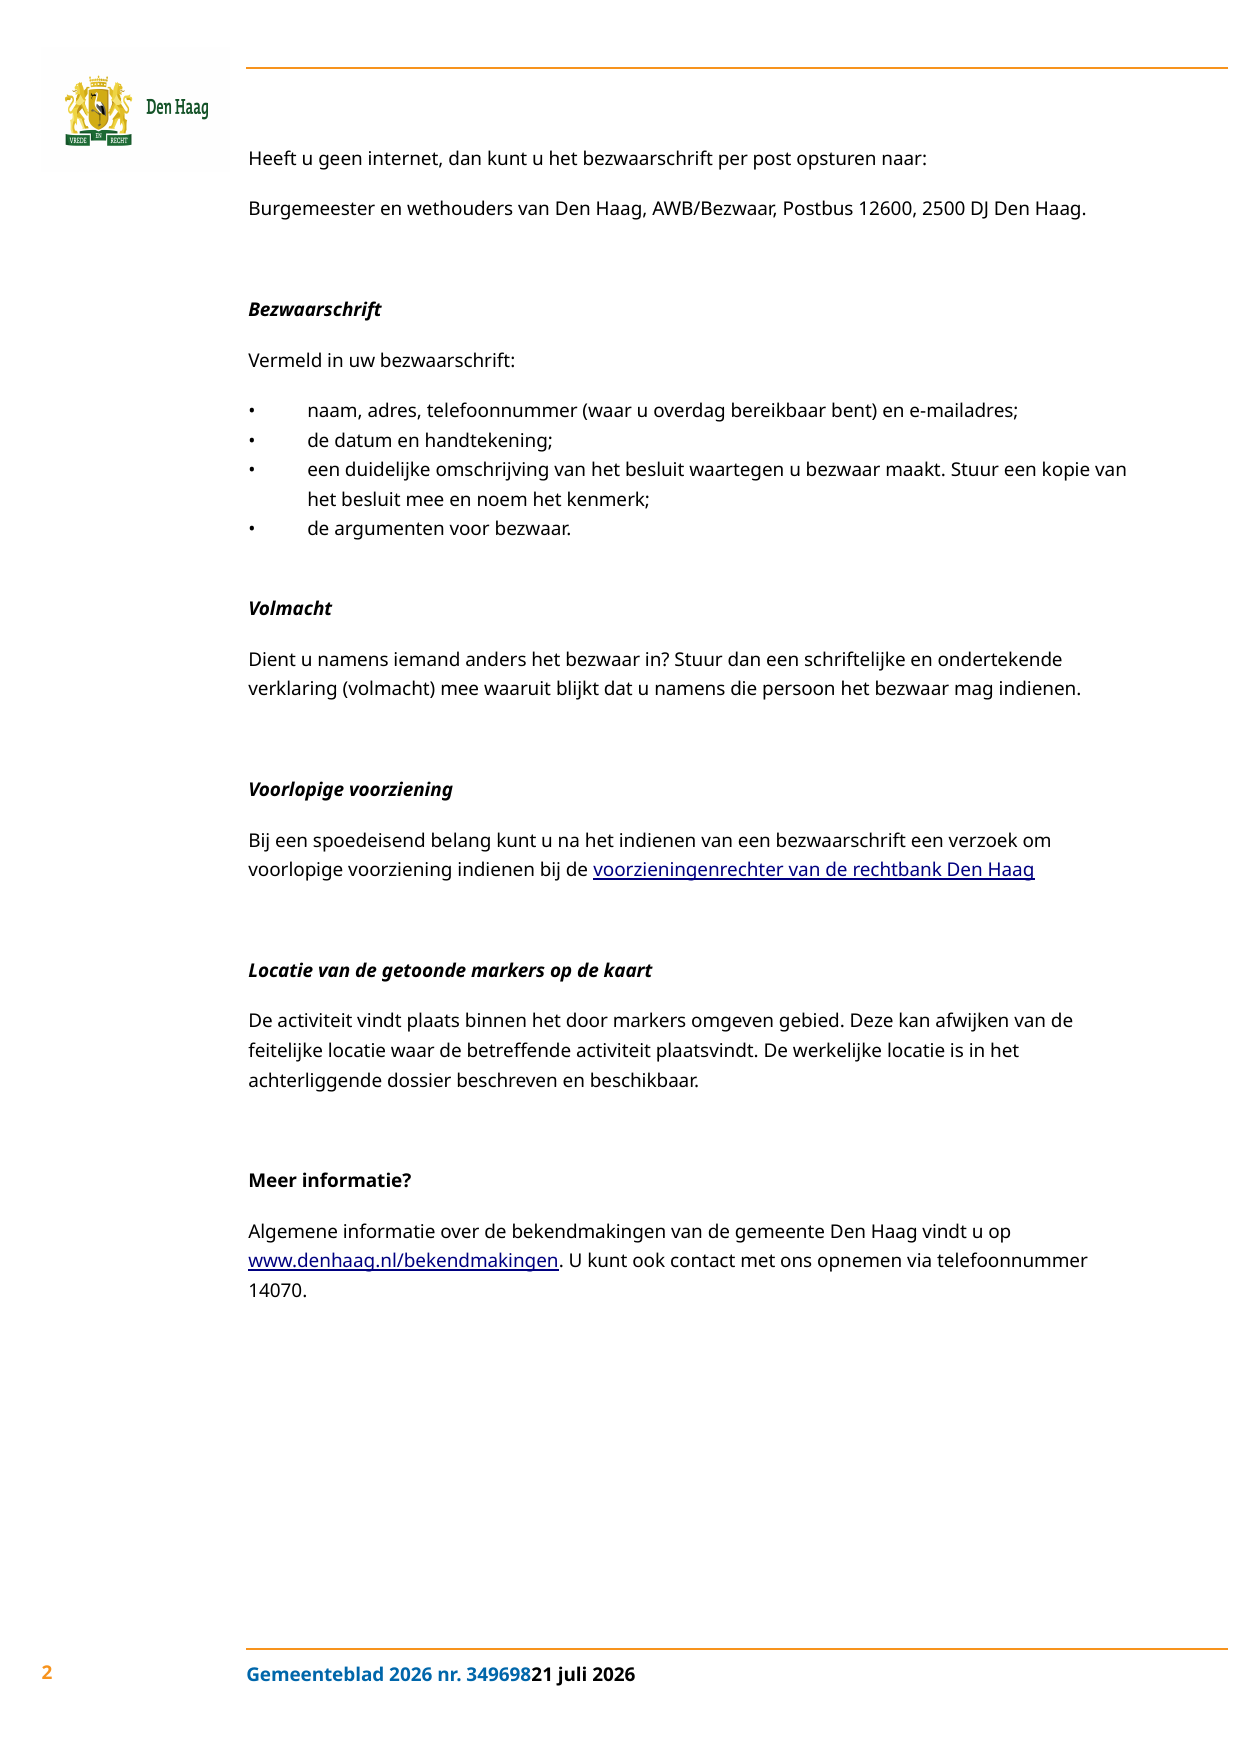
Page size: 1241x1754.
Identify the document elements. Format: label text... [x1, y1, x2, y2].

list de argumenten voor bezwaar. [248, 516, 1152, 541]
text Algemene informatie over de bekendmakingen van de gemeente Den Haag vindt u op www.denhaag.nl/bekendmakingen. U kunt ook contact met ons opnemen via telefoonnummer 14070. [248, 1218, 1152, 1303]
text Volmacht [248, 596, 1152, 621]
picture [41, 47, 231, 172]
text Voorlopige voorziening [248, 776, 1152, 802]
text Dient u namens iemand anders het bezwaar in? Stuur dan een schriftelijke en ondertekende verklaring (volmacht) mee waaruit blijkt dat u namens die persoon het bezwaar mag indienen. [248, 646, 1152, 701]
list naam, adres, telefoonnummer (waar u overdag bereikbaar bent) en e-mailadres; [248, 397, 1152, 423]
text Heeft u geen internet, dan kunt u het bezwaarschrift per post opsturen naar: [248, 145, 1152, 171]
list een duidelijke omschrijving van het besluit waartegen u bezwaar maakt. Stuur een kopie van het besluit mee en noem het kenmerk; [248, 456, 1152, 512]
text Bezwaarschrift [248, 296, 1152, 322]
text Meer informatie? [248, 1168, 1152, 1193]
text Burgemeester en wethouders van Den Haag, AWB/Bezwaar, Postbus 12600, 2500 DJ Den Haag. [248, 196, 1152, 221]
text Locatie van de getoonde markers op de kaart [248, 957, 1152, 983]
text Bij een spoedeisend belang kunt u na het indienen van een bezwaarschrift een verzoek om voorlopige voorziening indienen bij de voorzieningenrechter van de rechtbank Den Haag [248, 827, 1152, 882]
list de datum en handtekening; [248, 427, 1152, 453]
text De activiteit vindt plaats binnen het door markers omgeven gebied. Deze kan afwijken van de feitelijke locatie waar de betreffende activiteit plaatsvindt. De werkelijke locatie is in het achterliggende dossier beschreven en beschikbaar. [248, 1008, 1152, 1093]
text Vermeld in uw bezwaarschrift: [248, 347, 1152, 373]
